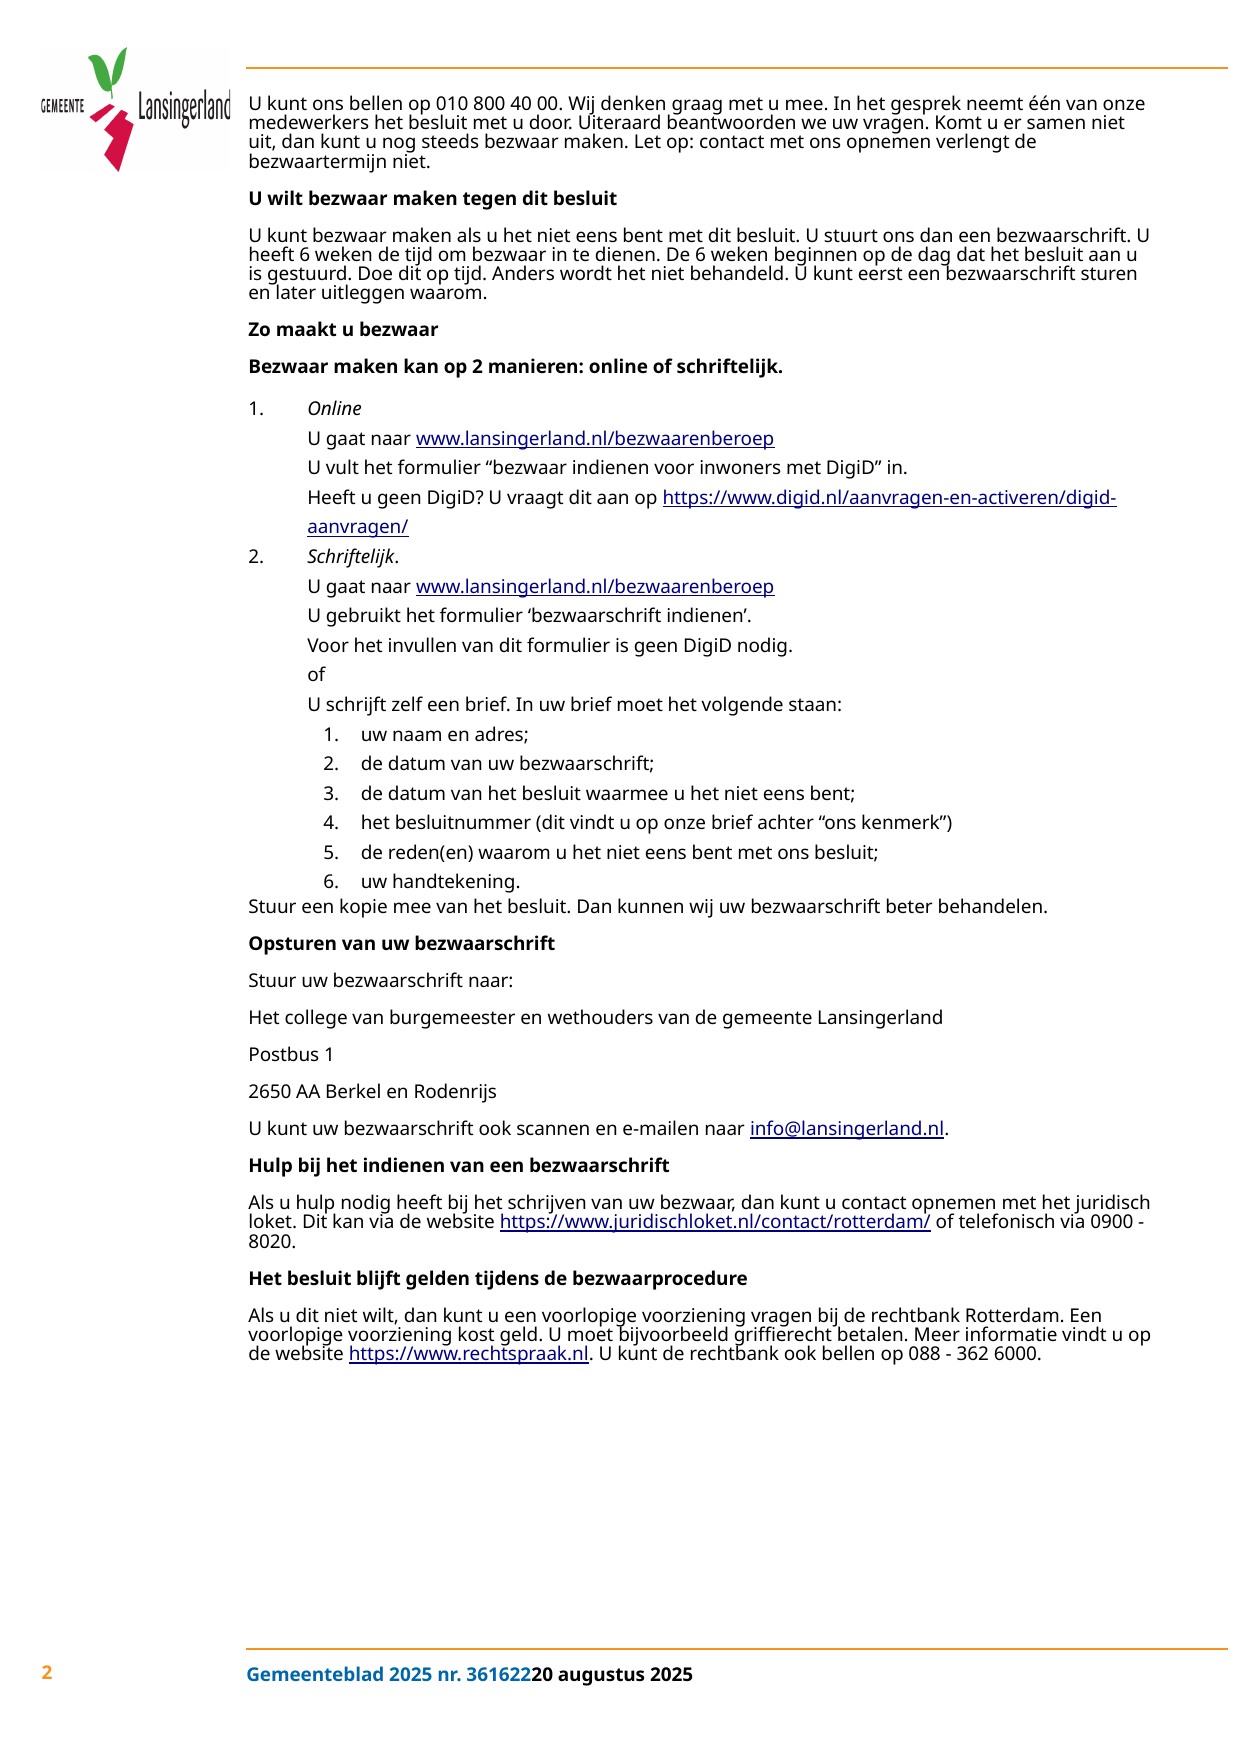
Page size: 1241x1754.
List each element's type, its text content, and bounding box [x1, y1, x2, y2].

text Stuur uw bezwaarschrift naar: [248, 972, 1152, 991]
text Zo maakt u bezwaar [248, 321, 1152, 341]
list U gaat naar www.lansingerland.nl/bezwaarenberoep [248, 425, 1152, 451]
list Voor het invullen van dit formulier is geen DigiD nodig. [248, 632, 1152, 658]
list uw handtekening. [323, 869, 1152, 894]
list U vult het formulier “bezwaar indienen voor inwoners met DigiD” in. [248, 454, 1152, 480]
list het besluitnummer (dit vindt u op onze brief achter “ons kenmerk”) [323, 809, 1152, 835]
text Als u dit niet wilt, dan kunt u een voorlopige voorziening vragen bij de rechtbank Rotterdam. Een voorlopige voorziening kost geld. U moet bijvoorbeeld griffierecht betalen. Meer informatie vindt u op de website https://www.rechtspraak.nl. U kunt de rechtbank ook bellen op 088 - 362 6000. [248, 1307, 1152, 1364]
text Hulp bij het indienen van een bezwaarschrift [248, 1157, 1152, 1176]
list de datum van het besluit waarmee u het niet eens bent; [323, 780, 1152, 806]
list U gaat naar www.lansingerland.nl/bezwaarenberoep [248, 573, 1152, 598]
text Stuur een kopie mee van het besluit. Dan kunnen wij uw bezwaarschrift beter behandelen. [248, 898, 1152, 917]
text Het college van burgemeester en wethouders van de gemeente Lansingerland [248, 1009, 1152, 1028]
text Postbus 1 [248, 1046, 1152, 1065]
picture [41, 47, 231, 172]
list Heeft u geen DigiD? U vraagt dit aan op https://www.digid.nl/aanvragen-en-activeren/digid-aanvragen/ [248, 484, 1152, 539]
text U wilt bezwaar maken tegen dit besluit [248, 189, 1152, 209]
list de datum van uw bezwaarschrift; [323, 750, 1152, 776]
text Bezwaar maken kan op 2 manieren: online of schriftelijk. [248, 358, 1152, 378]
list Schriftelijk. [248, 543, 1152, 569]
text Het besluit blijft gelden tijdens de bezwaarprocedure [248, 1269, 1152, 1289]
text U kunt ons bellen op 010 800 40 00. Wij denken graag met u mee. In het gesprek neemt één van onze medewerkers het besluit met u door. Uiteraard beantwoorden we uw vragen. Komt u er samen niet uit, dan kunt u nog steeds bezwaar maken. Let op: contact met ons opnemen verlengt de bezwaartermijn niet. [248, 95, 1152, 172]
text U kunt bezwaar maken als u het niet eens bent met dit besluit. U stuurt ons dan een bezwaarschrift. U heeft 6 weken de tijd om bezwaar in te dienen. De 6 weken beginnen op de dag dat het besluit aan u is gestuurd. Doe dit op tijd. Anders wordt het niet behandeld. U kunt eerst een bezwaarschrift sturen en later uitleggen waarom. [248, 227, 1152, 304]
list uw naam en adres; [323, 721, 1152, 746]
list U schrijft zelf een brief. In uw brief moet het volgende staan: [248, 691, 1152, 717]
list of [248, 662, 1152, 687]
text U kunt uw bezwaarschrift ook scannen en e-mailen naar info@lansingerland.nl. [248, 1120, 1152, 1139]
text Als u hulp nodig heeft bij het schrijven van uw bezwaar, dan kunt u contact opnemen met het juridisch loket. Dit kan via de website https://www.juridischloket.nl/contact/rotterdam/ of telefonisch via 0900 - 8020. [248, 1194, 1152, 1252]
text 2650 AA Berkel en Rodenrijs [248, 1083, 1152, 1102]
list Online [248, 395, 1152, 421]
text Opsturen van uw bezwaarschrift [248, 935, 1152, 954]
list de reden(en) waarom u het niet eens bent met ons besluit; [323, 839, 1152, 865]
list U gebruikt het formulier ‘bezwaarschrift indienen’. [248, 602, 1152, 628]
